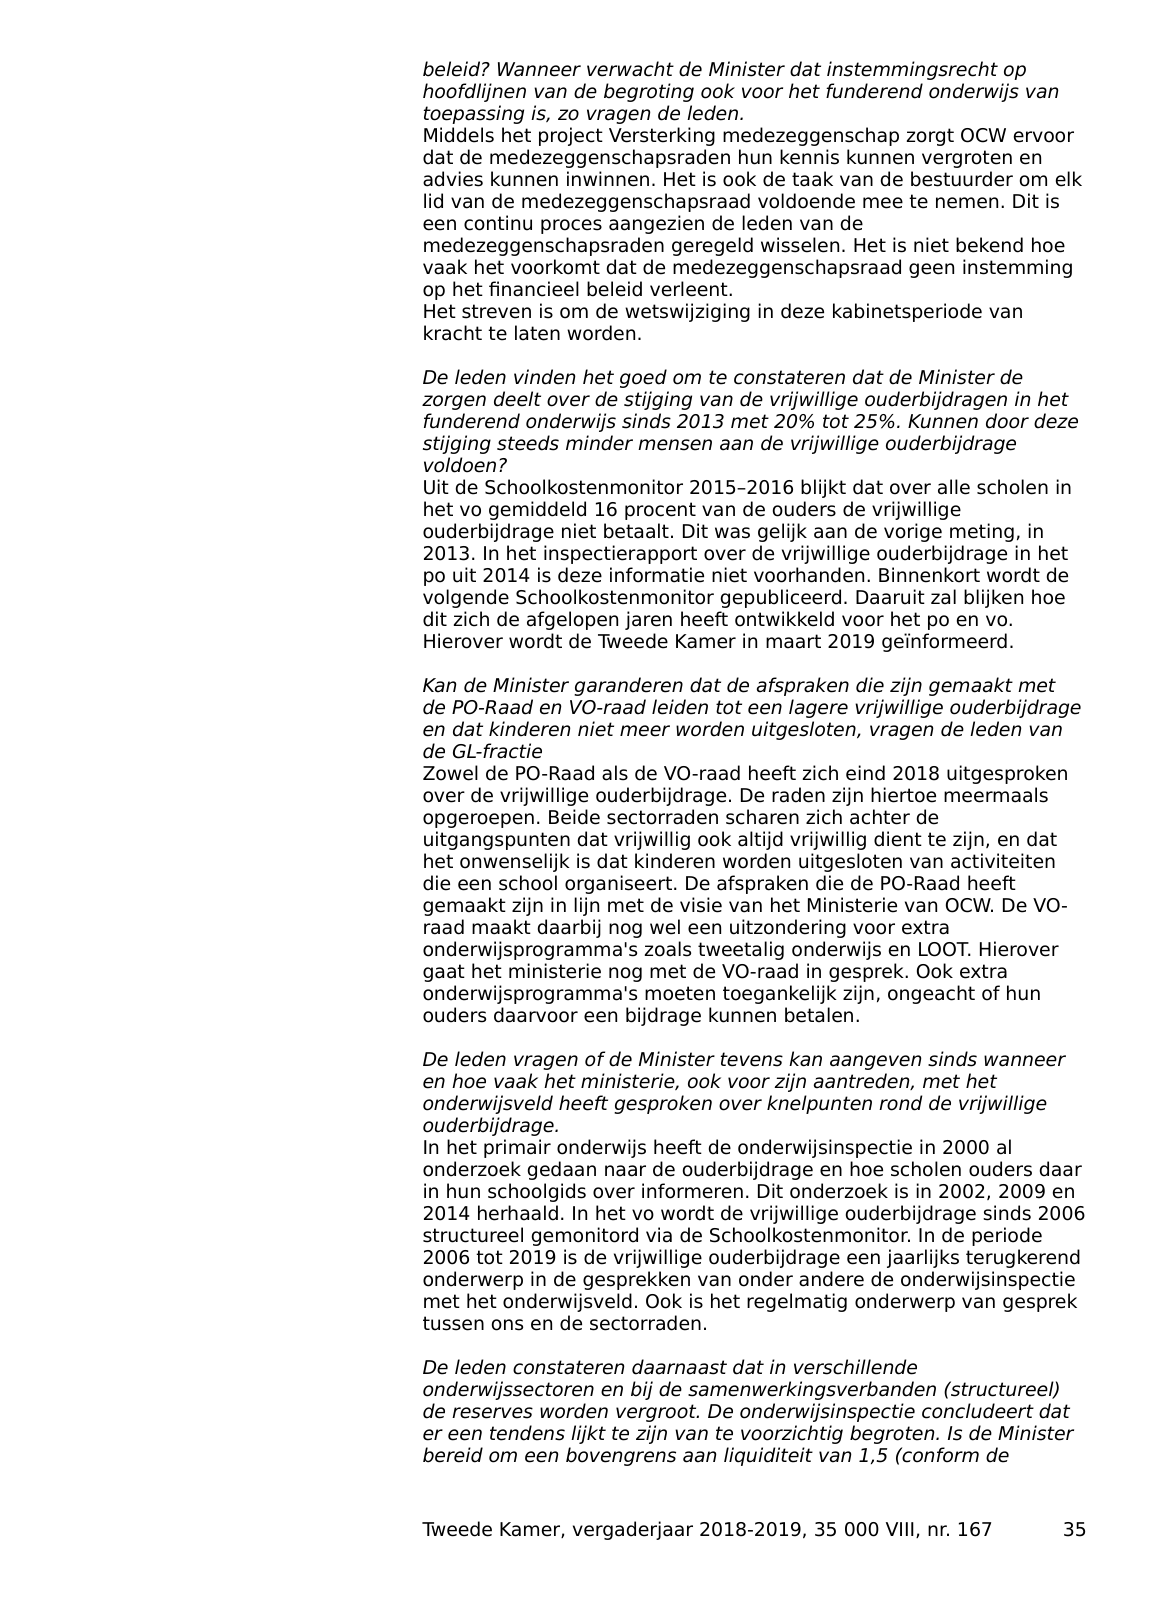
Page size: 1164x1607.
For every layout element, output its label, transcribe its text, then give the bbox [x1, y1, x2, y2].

text Het streven is om de wetswijziging in deze kabinetsperiode van kracht te laten worden. [422, 301, 1087, 345]
text In het primair onderwijs heeft de onderwijsinspectie in 2000 al onderzoek gedaan naar de ouderbijdrage en hoe scholen ouders daar in hun schoolgids over informeren. Dit onderzoek is in 2002, 2009 en 2014 herhaald. In het vo wordt de vrijwillige ouderbijdrage sinds 2006 structureel gemonitord via de Schoolkostenmonitor. In de periode 2006 tot 2019 is de vrijwillige ouderbijdrage een jaarlijks terugkerend onderwerp in de gesprekken van onder andere de onderwijsinspectie met het onderwijsveld. Ook is het regelmatig onderwerp van gesprek tussen ons en de sectorraden. [422, 1137, 1087, 1334]
text Zowel de PO-Raad als de VO-raad heeft zich eind 2018 uitgesproken over de vrijwillige ouderbijdrage. De raden zijn hiertoe meermaals opgeroepen. Beide sectorraden scharen zich achter de uitgangspunten dat vrijwillig ook altijd vrijwillig dient te zijn, en dat het onwenselijk is dat kinderen worden uitgesloten van activiteiten die een school organiseert. De afspraken die de PO-Raad heeft gemaakt zijn in lijn met de visie van het Ministerie van OCW. De VO-raad maakt daarbij nog wel een uitzondering voor extra onderwijsprogramma's zoals tweetalig onderwijs en LOOT. Hierover gaat het ministerie nog met de VO-raad in gesprek. Ook extra onderwijsprogramma's moeten toegankelijk zijn, ongeacht of hun ouders daarvoor een bijdrage kunnen betalen. [422, 763, 1087, 1027]
text Kan de Minister garanderen dat de afspraken die zijn gemaakt met de PO-Raad en VO-raad leiden tot een lagere vrijwillige ouderbijdrage en dat kinderen niet meer worden uitgesloten, vragen de leden van de GL-fractie [422, 675, 1087, 763]
text De leden vragen of de Minister tevens kan aangeven sinds wanneer en hoe vaak het ministerie, ook voor zijn aantreden, met het onderwijsveld heeft gesproken over knelpunten rond de vrijwillige ouderbijdrage. [422, 1049, 1087, 1137]
text Middels het project Versterking medezeggenschap zorgt OCW ervoor dat de medezeggenschapsraden hun kennis kunnen vergroten en advies kunnen inwinnen. Het is ook de taak van de bestuurder om elk lid van de medezeggenschapsraad voldoende mee te nemen. Dit is een continu proces aangezien de leden van de medezeggenschapsraden geregeld wisselen. Het is niet bekend hoe vaak het voorkomt dat de medezeggenschapsraad geen instemming op het financieel beleid verleent. [422, 125, 1087, 301]
text Uit de Schoolkostenmonitor 2015–2016 blijkt dat over alle scholen in het vo gemiddeld 16 procent van de ouders de vrijwillige ouderbijdrage niet betaalt. Dit was gelijk aan de vorige meting, in 2013. In het inspectierapport over de vrijwillige ouderbijdrage in het po uit 2014 is deze informatie niet voorhanden. Binnenkort wordt de volgende Schoolkostenmonitor gepubliceerd. Daaruit zal blijken hoe dit zich de afgelopen jaren heeft ontwikkeld voor het po en vo. Hierover wordt de Tweede Kamer in maart 2019 geïnformeerd. [422, 477, 1087, 653]
text beleid? Wanneer verwacht de Minister dat instemmingsrecht op hoofdlijnen van de begroting ook voor het funderend onderwijs van toepassing is, zo vragen de leden. [422, 59, 1087, 125]
text De leden constateren daarnaast dat in verschillende onderwijssectoren en bij de samenwerkingsverbanden (structureel) de reserves worden vergroot. De onderwijsinspectie concludeert dat er een tendens lijkt te zijn van te voorzichtig begroten. Is de Minister bereid om een bovengrens aan liquiditeit van 1,5 (conform de [422, 1357, 1087, 1467]
text De leden vinden het goed om te constateren dat de Minister de zorgen deelt over de stijging van de vrijwillige ouderbijdragen in het funderend onderwijs sinds 2013 met 20% tot 25%. Kunnen door deze stijging steeds minder mensen aan de vrijwillige ouderbijdrage voldoen? [422, 367, 1087, 477]
